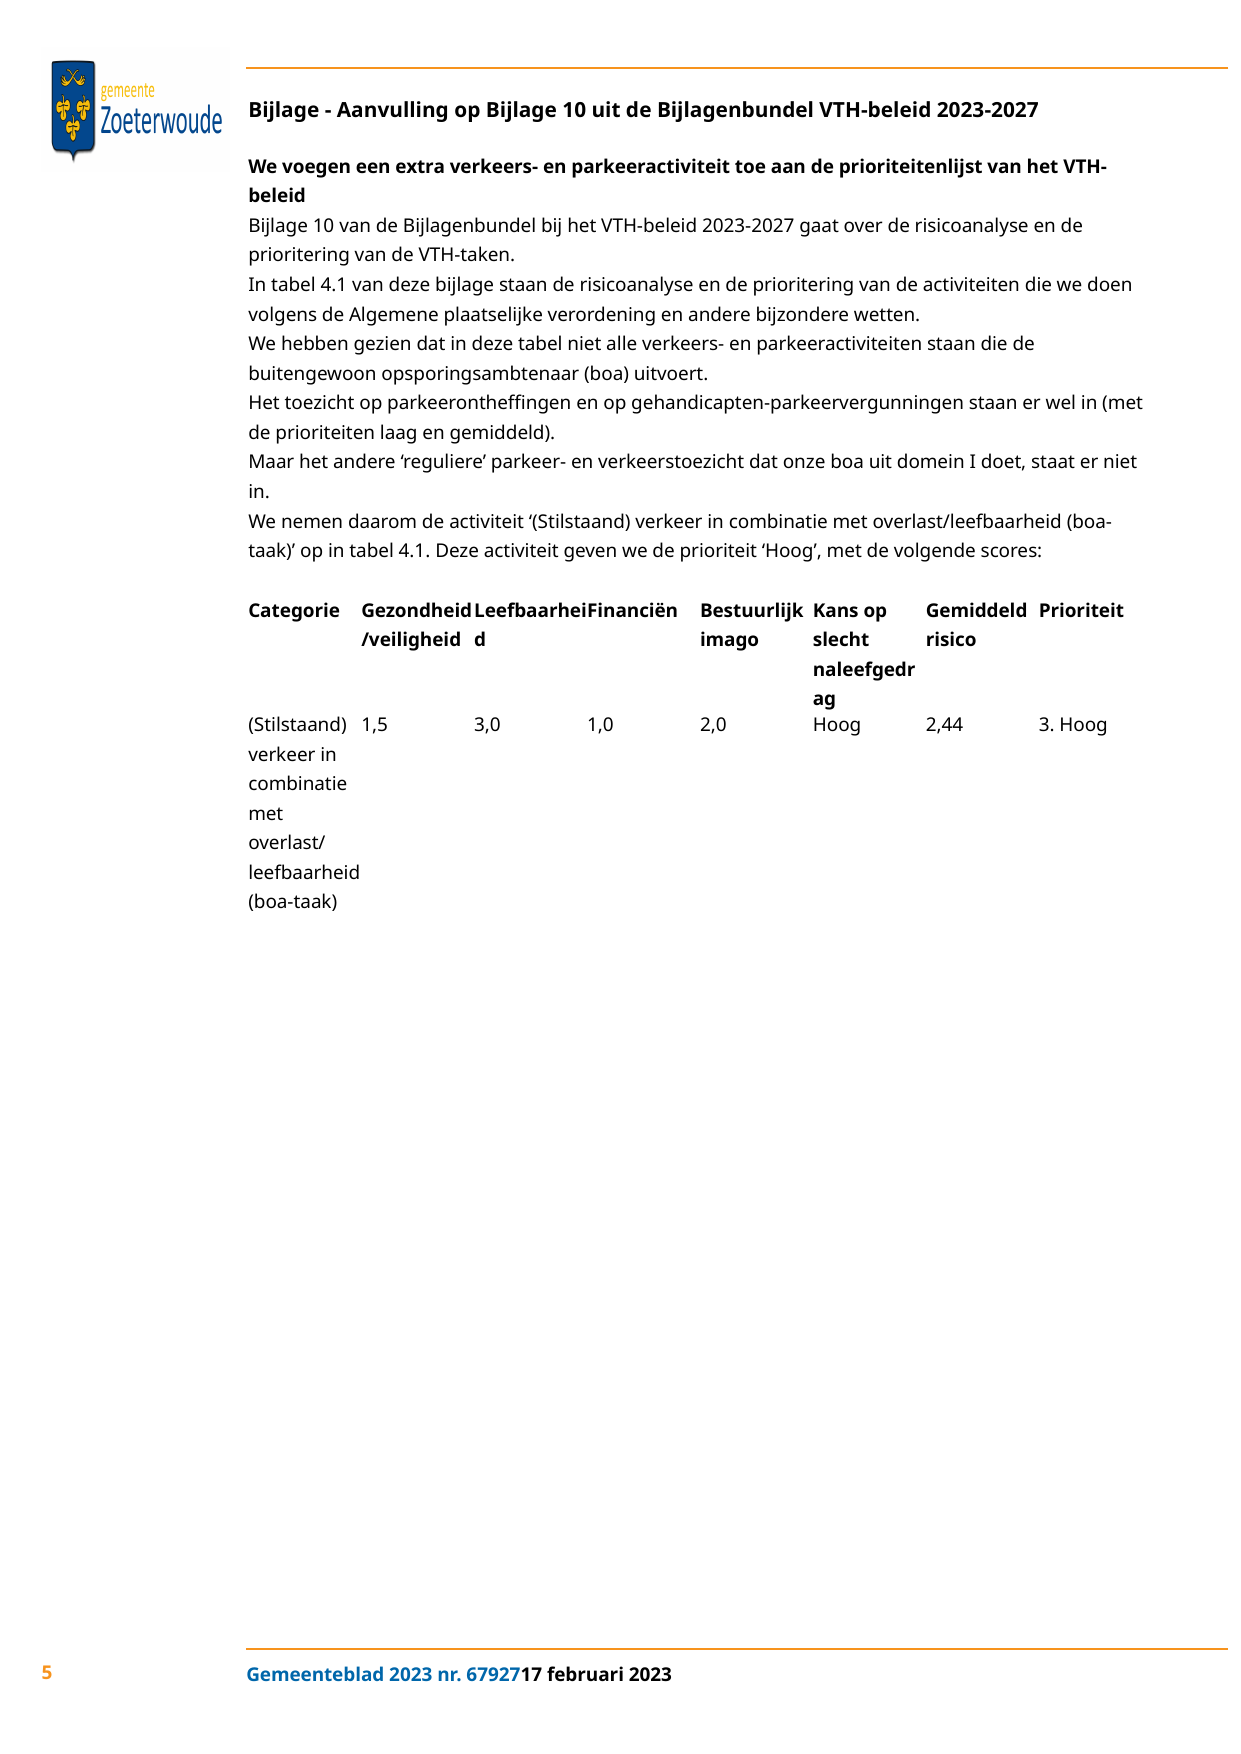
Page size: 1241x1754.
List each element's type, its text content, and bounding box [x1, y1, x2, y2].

picture [41, 47, 231, 172]
table_header Kans op slecht naleefgedrag [813, 597, 926, 711]
table_cell 2,44 [926, 711, 1038, 914]
text In tabel 4.1 van deze bijlage staan de risicoanalyse en de prioritering van de activiteiten die we doen volgens de Algemene plaatselijke verordening en andere bijzondere wetten. [248, 271, 1152, 327]
text Het toezicht op parkeerontheffingen en op gehandicapten-parkeervergunningen staan er wel in (met de prioriteiten laag en gemiddeld). [248, 389, 1152, 445]
text We hebben gezien dat in deze tabel niet alle verkeers- en parkeeractiviteiten staan die de buitengewoon opsporingsambtenaar (boa) uitvoert. [248, 330, 1152, 386]
table_header Bestuurlijk imago [700, 597, 813, 711]
table_cell Hoog [813, 711, 926, 914]
table_cell (Stilstaand) verkeer in combinatie met overlast/ leefbaarheid (boa-taak) [248, 711, 361, 914]
table_header Gemiddeld risico [926, 597, 1038, 711]
table_header Prioriteit [1039, 597, 1152, 711]
text Maar het andere ‘reguliere’ parkeer- en verkeerstoezicht dat onze boa uit domein I doet, staat er niet in. [248, 449, 1152, 504]
table_cell 3. Hoog [1039, 711, 1152, 914]
table_header Gezondheid/veiligheid [361, 597, 474, 711]
text Bijlage - Aanvulling op Bijlage 10 uit de Bijlagenbundel VTH-beleid 2023-2027 [248, 95, 1152, 123]
table_cell 1,5 [361, 711, 474, 914]
table_cell 3,0 [474, 711, 587, 914]
table_header Categorie [248, 597, 361, 711]
table_cell 1,0 [587, 711, 700, 914]
table_cell 2,0 [700, 711, 813, 914]
text We voegen een extra verkeers- en parkeeractiviteit toe aan de prioriteitenlijst van het VTH-beleid [248, 153, 1152, 208]
table_header Leefbaarheid [474, 597, 587, 711]
text Bijlage 10 van de Bijlagenbundel bij het VTH-beleid 2023-2027 gaat over de risicoanalyse en de prioritering van de VTH-taken. [248, 212, 1152, 267]
table_header Financiën [587, 597, 700, 711]
text We nemen daarom de activiteit ‘(Stilstaand) verkeer in combinatie met overlast/leefbaarheid (boa-taak)’ op in tabel 4.1. Deze activiteit geven we de prioriteit ‘Hoog’, met de volgende scores: [248, 508, 1152, 563]
